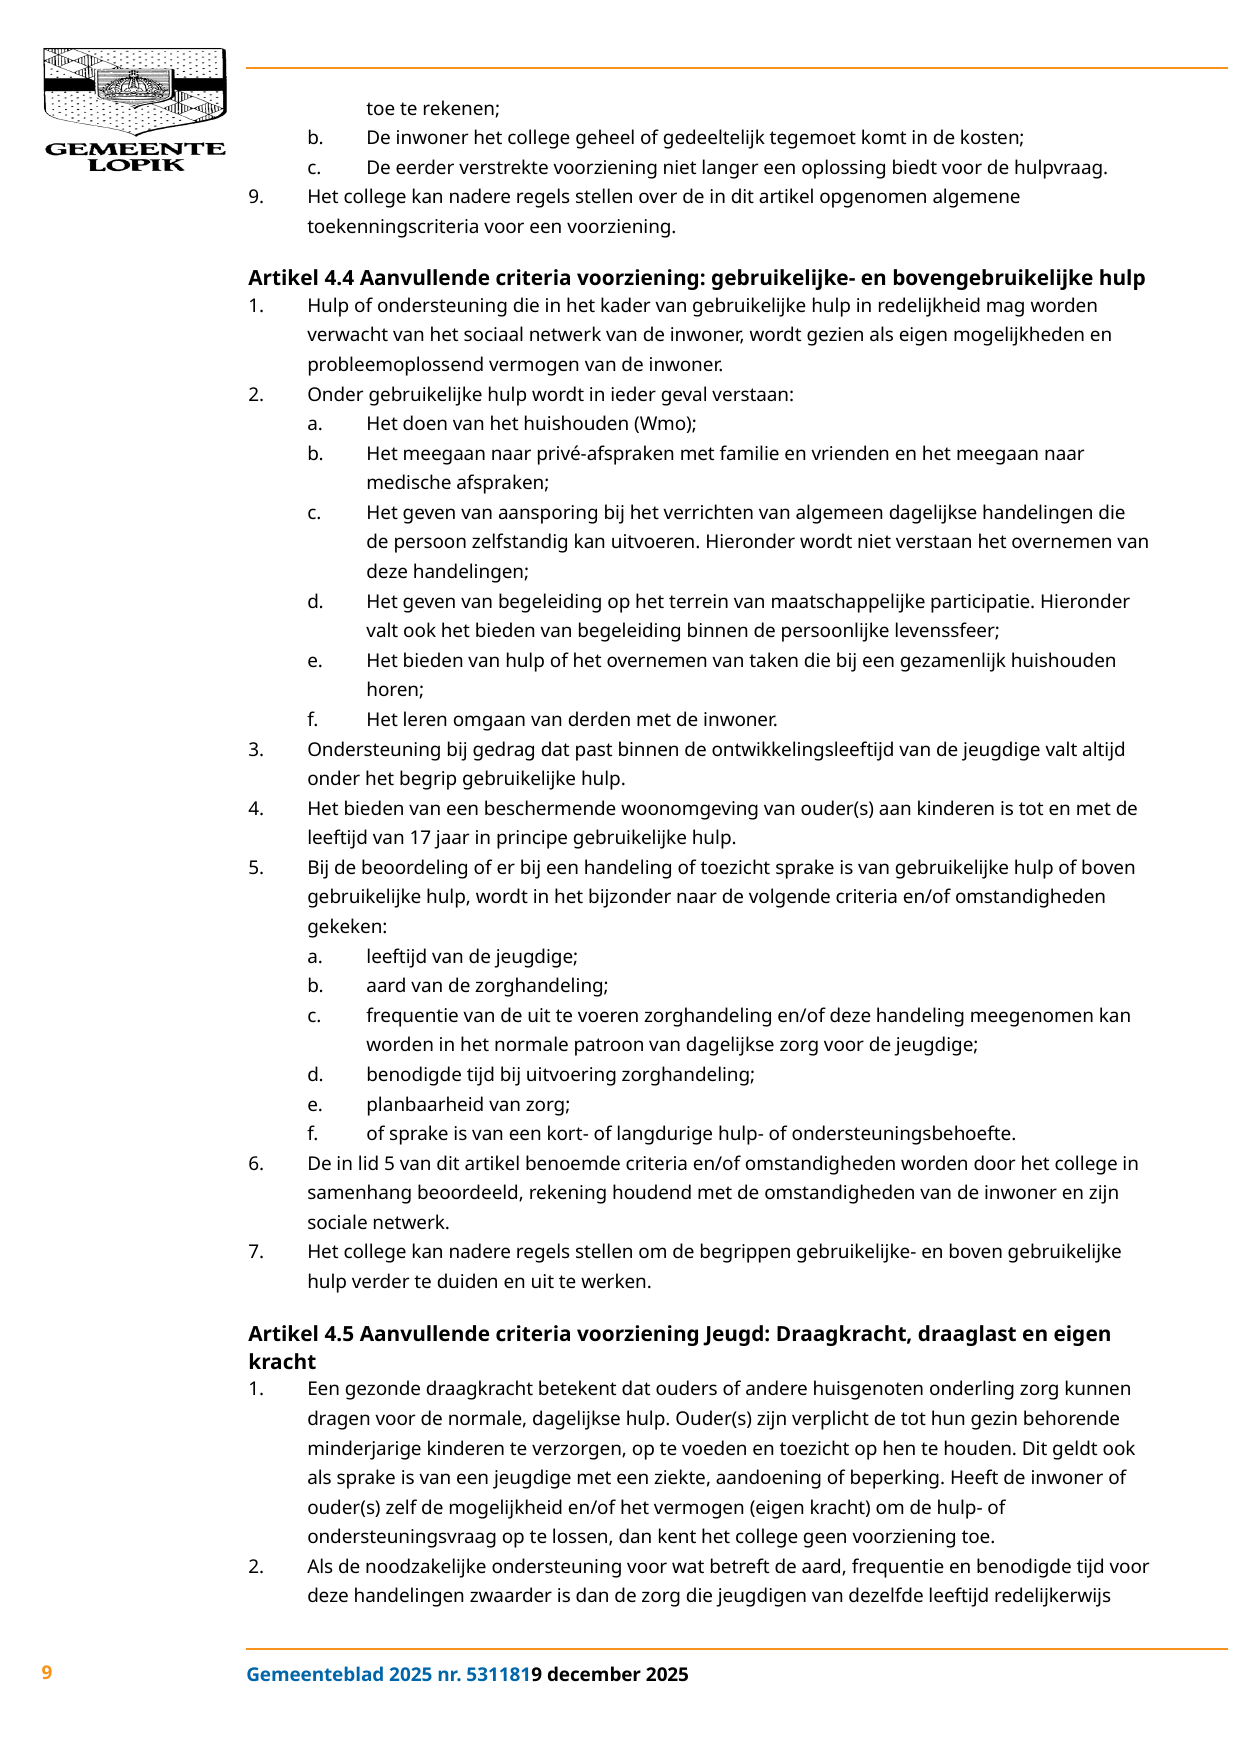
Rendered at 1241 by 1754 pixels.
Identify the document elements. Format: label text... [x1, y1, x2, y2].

list Het bieden van hulp of het overnemen van taken die bij een gezamenlijk huishouden horen; [307, 647, 1152, 702]
list frequentie van de uit te voeren zorghandeling en/of deze handeling meegenomen kan worden in het normale patroon van dagelijkse zorg voor de jeugdige; [307, 1002, 1152, 1057]
list Het bieden van een beschermende woonomgeving van ouder(s) aan kinderen is tot en met de leeftijd van 17 jaar in principe gebruikelijke hulp. [248, 795, 1152, 850]
list De eerder verstrekte voorziening niet langer een oplossing biedt voor de hulpvraag. [307, 154, 1152, 180]
list Bij de beoordeling of er bij een handeling of toezicht sprake is van gebruikelijke hulp of boven gebruikelijke hulp, wordt in het bijzonder naar de volgende criteria en/of omstandigheden gekeken: [248, 854, 1152, 939]
list planbaarheid van zorg; [307, 1091, 1152, 1116]
list Onder gebruikelijke hulp wordt in ieder geval verstaan: [248, 381, 1152, 406]
list benodigde tijd bij uitvoering zorghandeling; [307, 1061, 1152, 1087]
list leeftijd van de jeugdige; [307, 943, 1152, 968]
list toe te rekenen; [307, 95, 1152, 121]
list Een gezonde draagkracht betekent dat ouders of andere huisgenoten onderling zorg kunnen dragen voor de normale, dagelijkse hulp. Ouder(s) zijn verplicht de tot hun gezin behorende minderjarige kinderen te verzorgen, op te voeden en toezicht op hen te houden. Dit geldt ook als sprake is van een jeugdige met een ziekte, aandoening of beperking. Heeft de inwoner of ouder(s) zelf de mogelijkheid en/of het vermogen (eigen kracht) om de hulp- of ondersteuningsvraag op te lossen, dan kent het college geen voorziening toe. [248, 1376, 1152, 1549]
list Het college kan nadere regels stellen om de begrippen gebruikelijke- en boven gebruikelijke hulp verder te duiden en uit te werken. [248, 1239, 1152, 1294]
list Ondersteuning bij gedrag dat past binnen de ontwikkelingsleeftijd van de jeugdige valt altijd onder het begrip gebruikelijke hulp. [248, 736, 1152, 791]
list Het meegaan naar privé-afspraken met familie en vrienden en het meegaan naar medische afspraken; [307, 440, 1152, 495]
picture [41, 47, 231, 172]
text Artikel 4.4 Aanvullende criteria voorziening: gebruikelijke- en bovengebruikelijke hulp [248, 263, 1152, 292]
text Artikel 4.5 Aanvullende criteria voorziening Jeugd: Draagkracht, draaglast en eigen kracht [248, 1319, 1152, 1376]
list Hulp of ondersteuning die in het kader van gebruikelijke hulp in redelijkheid mag worden verwacht van het sociaal netwerk van de inwoner, wordt gezien als eigen mogelijkheden en probleemoplossend vermogen van de inwoner. [248, 292, 1152, 377]
list Het leren omgaan van derden met de inwoner. [307, 706, 1152, 732]
list De inwoner het college geheel of gedeeltelijk tegemoet komt in de kosten; [307, 124, 1152, 150]
list Het geven van begeleiding op het terrein van maatschappelijke participatie. Hieronder valt ook het bieden van begeleiding binnen de persoonlijke levenssfeer; [307, 588, 1152, 643]
list aard van de zorghandeling; [307, 972, 1152, 998]
list Het doen van het huishouden (Wmo); [307, 410, 1152, 436]
list of sprake is van een kort- of langdurige hulp- of ondersteuningsbehoefte. [307, 1120, 1152, 1146]
list Het geven van aansporing bij het verrichten van algemeen dagelijkse handelingen die de persoon zelfstandig kan uitvoeren. Hieronder wordt niet verstaan het overnemen van deze handelingen; [307, 499, 1152, 584]
list De in lid 5 van dit artikel benoemde criteria en/of omstandigheden worden door het college in samenhang beoordeeld, rekening houdend met de omstandigheden van de inwoner en zijn sociale netwerk. [248, 1150, 1152, 1235]
list Als de noodzakelijke ondersteuning voor wat betreft de aard, frequentie en benodigde tijd voor deze handelingen zwaarder is dan de zorg die jeugdigen van dezelfde leeftijd redelijkerwijs [248, 1553, 1152, 1608]
list Het college kan nadere regels stellen over de in dit artikel opgenomen algemene toekenningscriteria voor een voorziening. [248, 183, 1152, 239]
